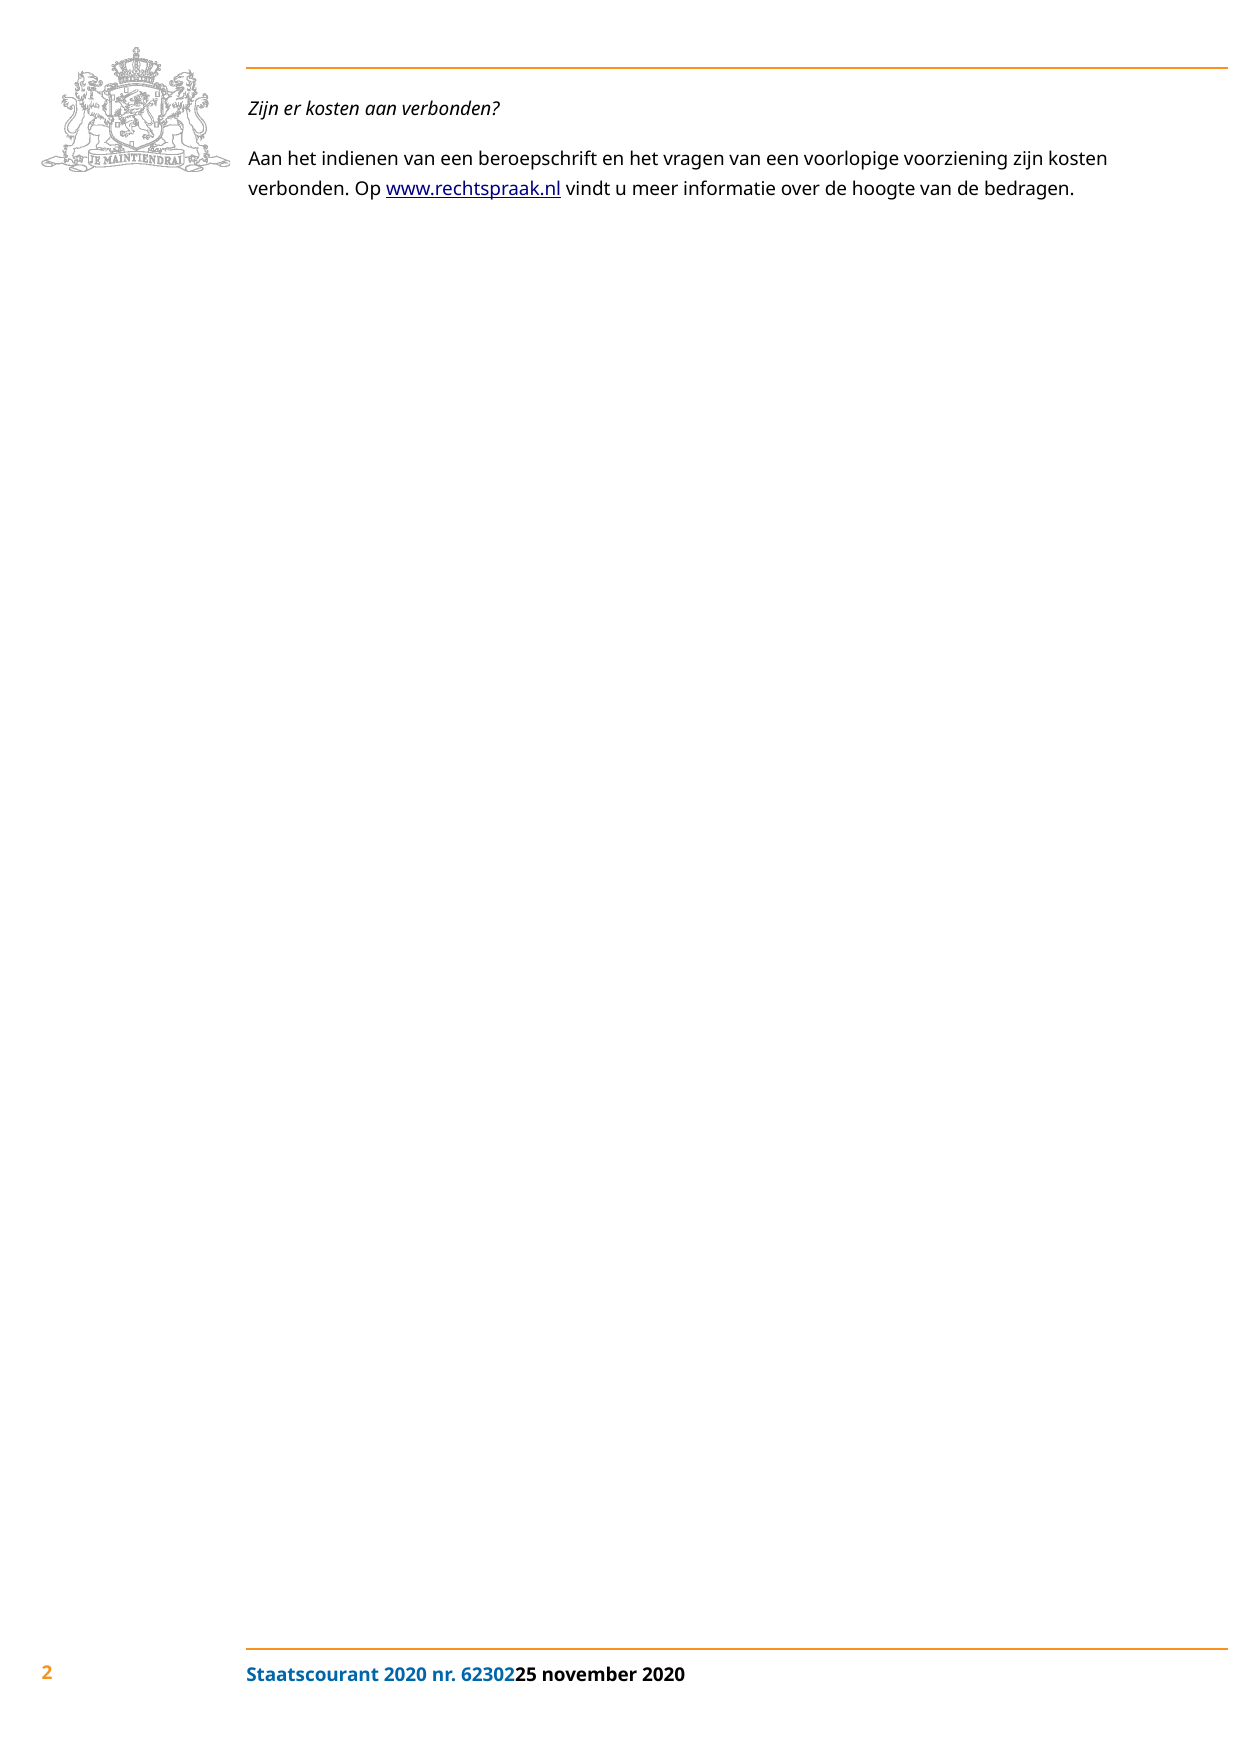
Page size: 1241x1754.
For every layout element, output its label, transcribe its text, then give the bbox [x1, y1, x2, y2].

text Zijn er kosten aan verbonden? [248, 95, 1152, 121]
text Aan het indienen van een beroepschrift en het vragen van een voorlopige voorziening zijn kosten verbonden. Op www.rechtspraak.nl vindt u meer informatie over de hoogte van de bedragen. [248, 145, 1152, 201]
picture [41, 47, 231, 172]
